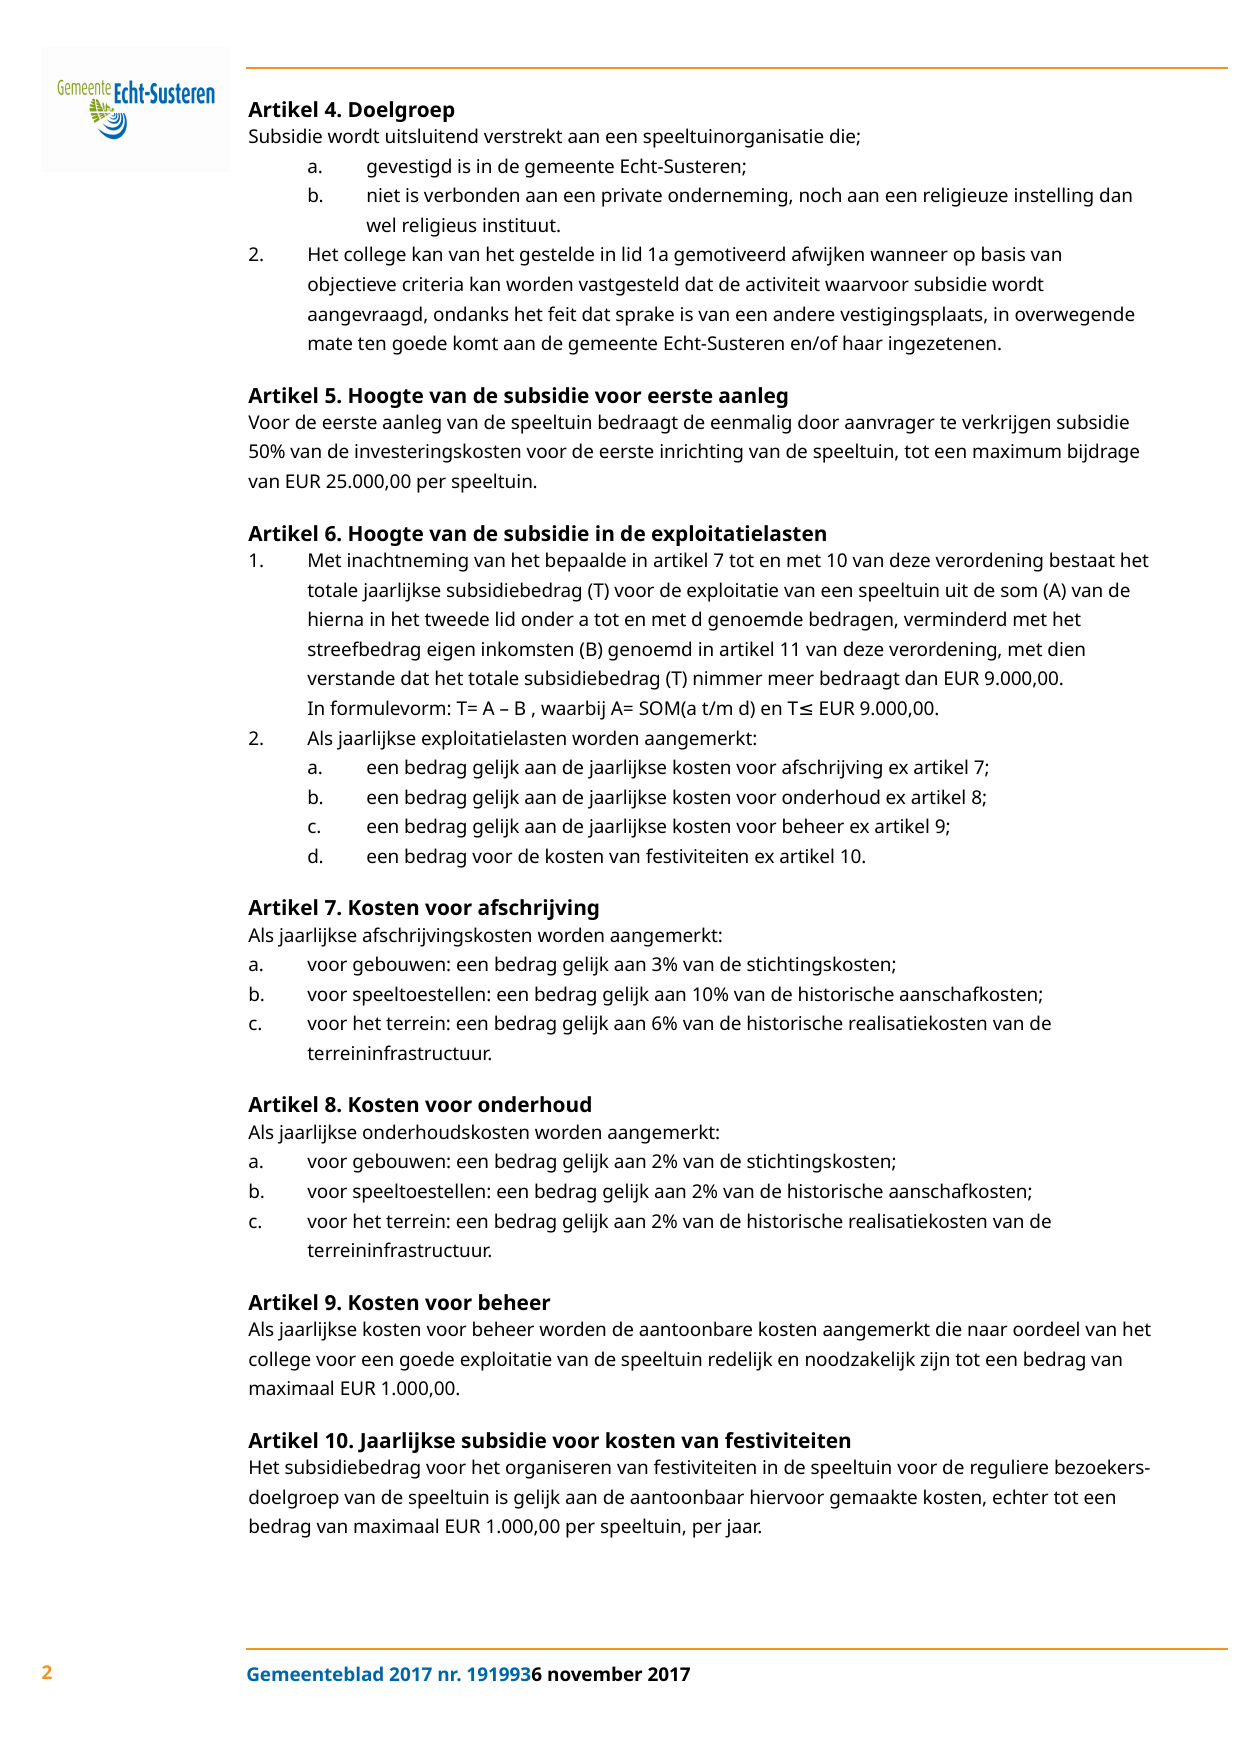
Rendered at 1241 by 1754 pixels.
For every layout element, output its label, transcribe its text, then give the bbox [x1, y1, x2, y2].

text Voor de eerste aanleg van de speeltuin bedraagt de eenmalig door aanvrager te verkrijgen subsidie 50% van de investeringskosten voor de eerste inrichting van de speeltuin, tot een maximum bijdrage van EUR 25.000,00 per speeltuin. [248, 409, 1152, 494]
list voor het terrein: een bedrag gelijk aan 6% van de historische realisatiekosten van de terreininfrastructuur. [248, 1011, 1152, 1066]
list voor gebouwen: een bedrag gelijk aan 2% van de stichtingskosten; [248, 1149, 1152, 1174]
text Het subsidiebedrag voor het organiseren van festiviteiten in de speeltuin voor de reguliere bezoekers-doelgroep van de speeltuin is gelijk aan de aantoonbaar hiervoor gemaakte kosten, echter tot een bedrag van maximaal EUR 1.000,00 per speeltuin, per jaar. [248, 1454, 1152, 1539]
list voor het terrein: een bedrag gelijk aan 2% van de historische realisatiekosten van de terreininfrastructuur. [248, 1208, 1152, 1263]
list Met inachtneming van het bepaalde in artikel 7 tot en met 10 van deze verordening bestaat het totale jaarlijkse subsidiebedrag (T) voor de exploitatie van een speeltuin uit de som (A) van de hierna in het tweede lid onder a tot en met d genoemde bedragen, verminderd met het streefbedrag eigen inkomsten (B) genoemd in artikel 11 van deze verordening, met dien verstande dat het totale subsidiebedrag (T) nimmer meer bedraagt dan EUR 9.000,00. [248, 547, 1152, 691]
text Artikel 7. Kosten voor afschrijving [248, 893, 1152, 922]
list voor gebouwen: een bedrag gelijk aan 3% van de stichtingskosten; [248, 951, 1152, 977]
text Artikel 10. Jaarlijkse subsidie voor kosten van festiviteiten [248, 1426, 1152, 1454]
list gevestigd is in de gemeente Echt-Susteren; [307, 153, 1152, 178]
list een bedrag gelijk aan de jaarlijkse kosten voor afschrijving ex artikel 7; [307, 754, 1152, 780]
text Artikel 9. Kosten voor beheer [248, 1288, 1152, 1316]
list Als jaarlijkse exploitatielasten worden aangemerkt: [248, 725, 1152, 750]
list Het college kan van het gestelde in lid 1a gemotiveerd afwijken wanneer op basis van objectieve criteria kan worden vastgesteld dat de activiteit waarvoor subsidie wordt aangevraagd, ondanks het feit dat sprake is van een andere vestigingsplaats, in overwegende mate ten goede komt aan de gemeente Echt-Susteren en/of haar ingezetenen. [248, 242, 1152, 356]
text Als jaarlijkse afschrijvingskosten worden aangemerkt: [248, 922, 1152, 948]
picture [41, 47, 231, 172]
list een bedrag gelijk aan de jaarlijkse kosten voor beheer ex artikel 9; [307, 813, 1152, 839]
list voor speeltoestellen: een bedrag gelijk aan 2% van de historische aanschafkosten; [248, 1178, 1152, 1204]
text Als jaarlijkse onderhoudskosten worden aangemerkt: [248, 1119, 1152, 1145]
text Subsidie wordt uitsluitend verstrekt aan een speeltuinorganisatie die; [248, 123, 1152, 149]
list voor speeltoestellen: een bedrag gelijk aan 10% van de historische aanschafkosten; [248, 981, 1152, 1007]
text Artikel 8. Kosten voor onderhoud [248, 1091, 1152, 1119]
list niet is verbonden aan een private onderneming, noch aan een religieuze instelling dan wel religieus instituut. [307, 182, 1152, 238]
text Als jaarlijkse kosten voor beheer worden de aantoonbare kosten aangemerkt die naar oordeel van het college voor een goede exploitatie van de speeltuin redelijk en noodzakelijk zijn tot een bedrag van maximaal EUR 1.000,00. [248, 1316, 1152, 1401]
list een bedrag voor de kosten van festiviteiten ex artikel 10. [307, 843, 1152, 869]
text Artikel 4. Doelgroep [248, 95, 1152, 123]
list een bedrag gelijk aan de jaarlijkse kosten voor onderhoud ex artikel 8; [307, 784, 1152, 809]
list In formulevorm: T= A – B , waarbij A= SOM(a t/m d) en T≤ EUR 9.000,00. [248, 695, 1152, 721]
text Artikel 5. Hoogte van de subsidie voor eerste aanleg [248, 381, 1152, 409]
text Artikel 6. Hoogte van de subsidie in de exploitatielasten [248, 519, 1152, 547]
